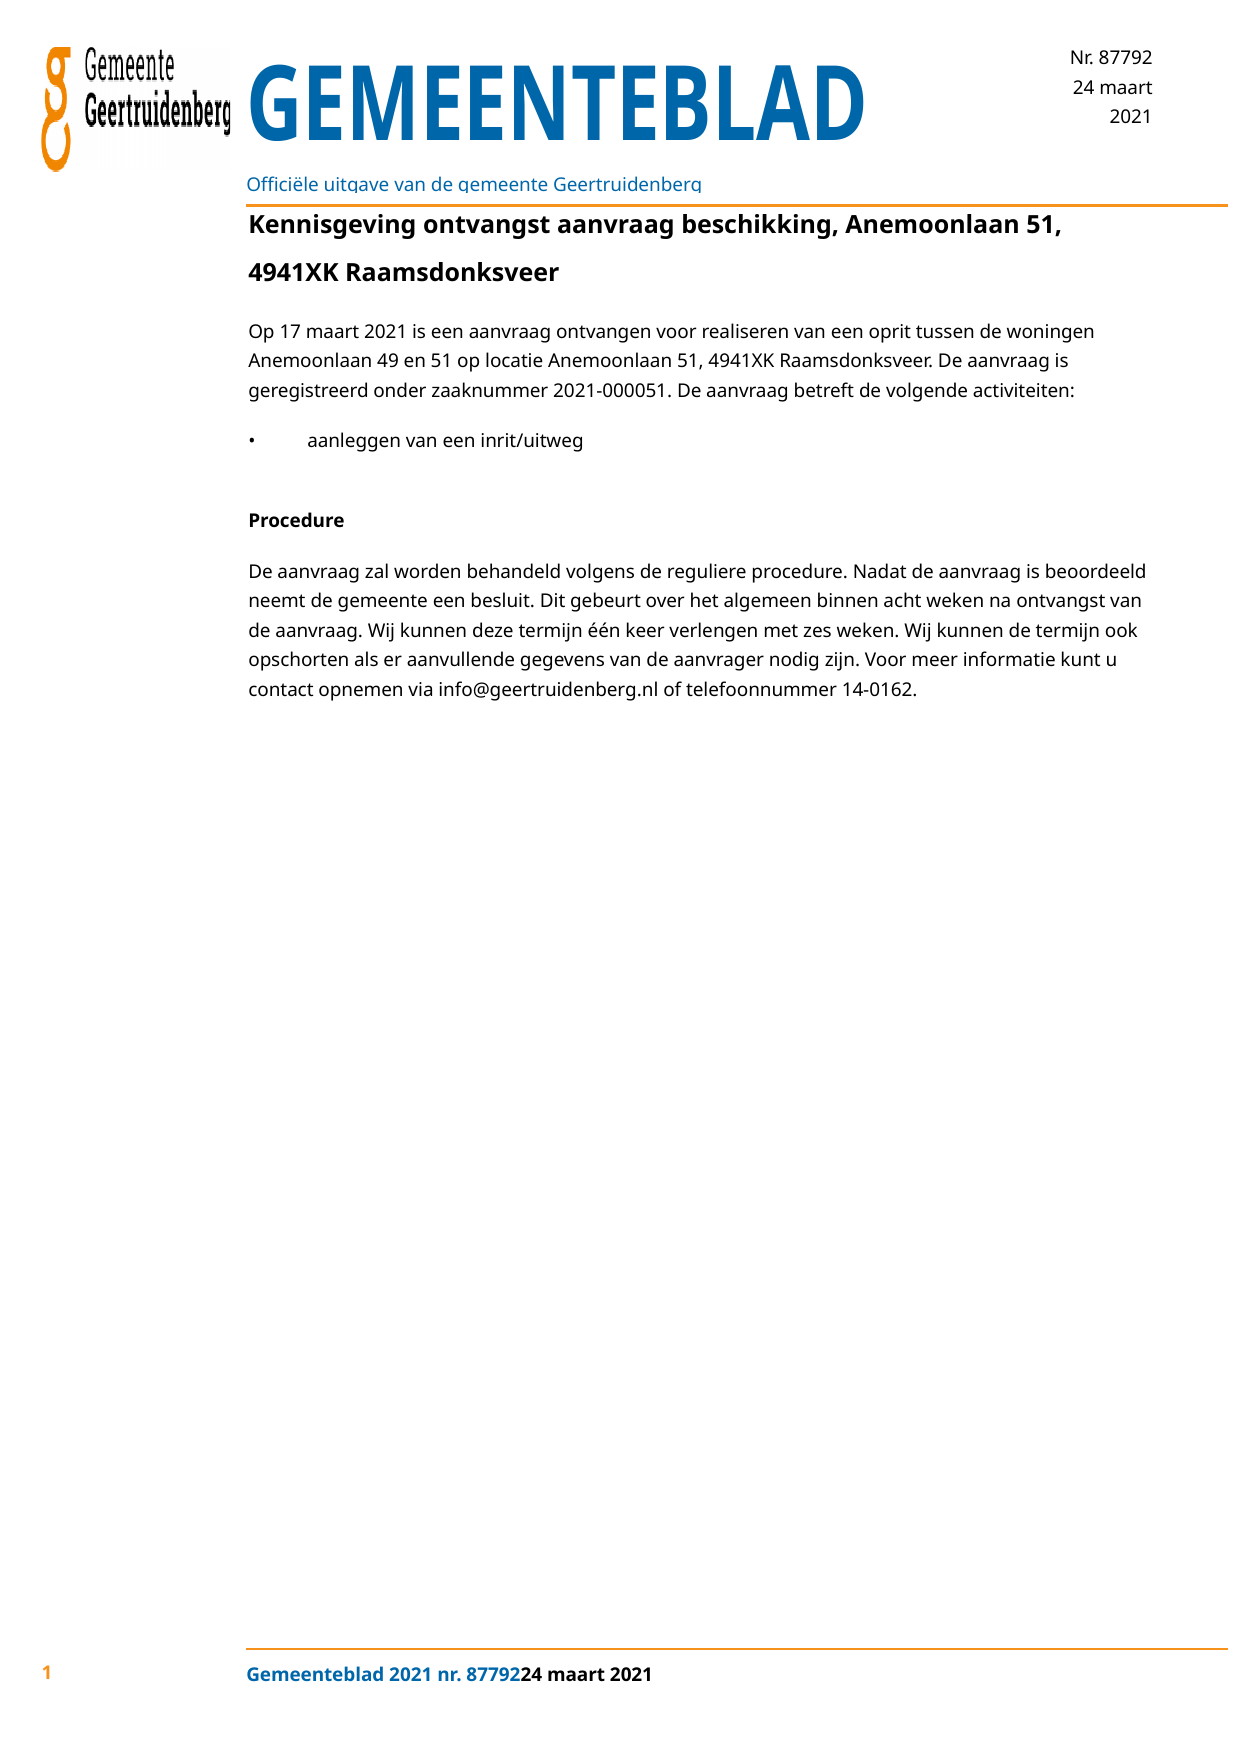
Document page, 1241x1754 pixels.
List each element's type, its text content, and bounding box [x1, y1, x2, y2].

list aanleggen van een inrit/uitweg [248, 427, 1152, 453]
text Kennisgeving ontvangst aanvraag beschikking, Anemoonlaan 51, 4941XK Raamsdonksveer [248, 207, 1152, 288]
text De aanvraag zal worden behandeld volgens de reguliere procedure. Nadat de aanvraag is beoordeeld neemt de gemeente een besluit. Dit gebeurt over het algemeen binnen acht weken na ontvangst van de aanvraag. Wij kunnen deze termijn één keer verlengen met zes weken. Wij kunnen de termijn ook opschorten als er aanvullende gegevens van de aanvrager nodig zijn. Voor meer informatie kunt u contact opnemen via info@geertruidenberg.nl of telefoonnummer 14-0162. [248, 558, 1152, 702]
text Op 17 maart 2021 is een aanvraag ontvangen voor realiseren van een oprit tussen de woningen Anemoonlaan 49 en 51 op locatie Anemoonlaan 51, 4941XK Raamsdonksveer. De aanvraag is geregistreerd onder zaaknummer 2021-000051. De aanvraag betreft de volgende activiteiten: [248, 318, 1152, 403]
picture [41, 47, 231, 172]
text Procedure [248, 507, 1152, 533]
